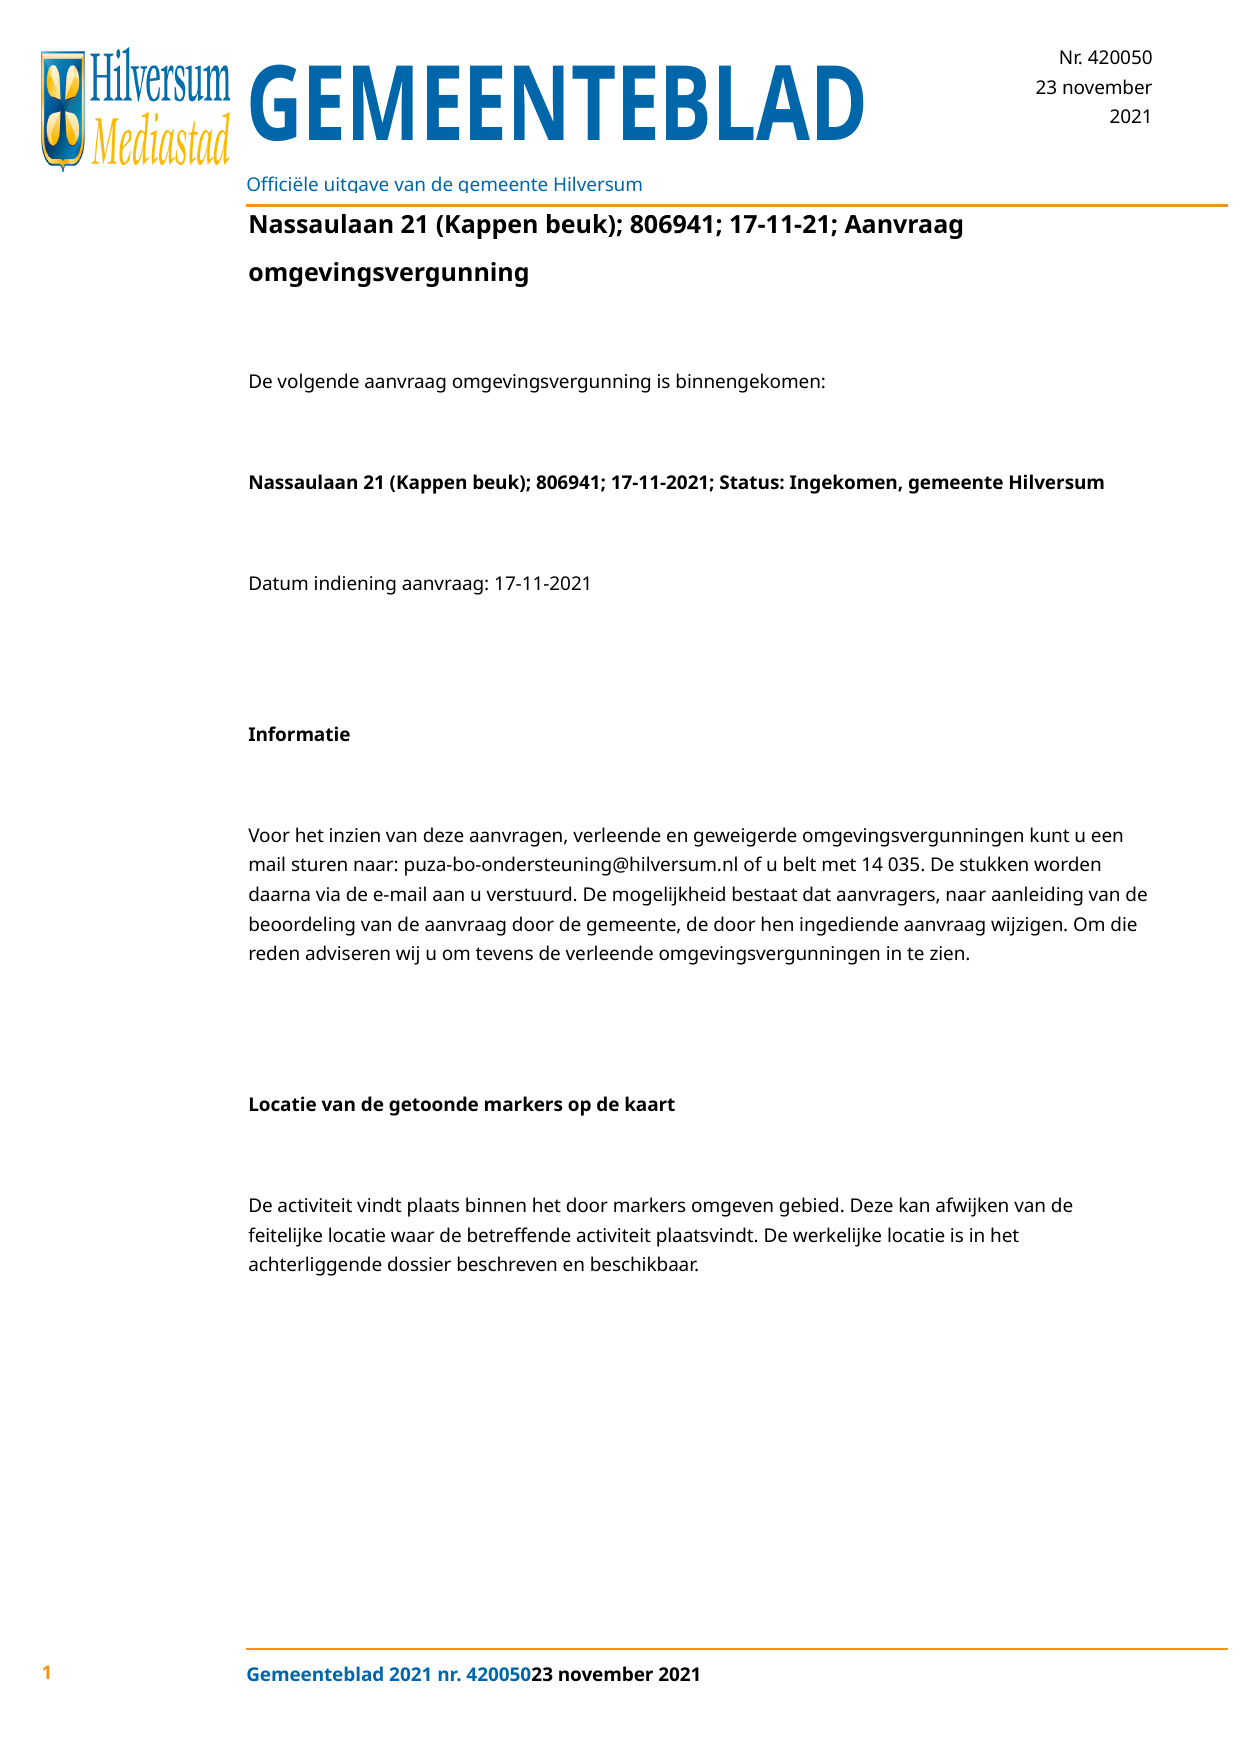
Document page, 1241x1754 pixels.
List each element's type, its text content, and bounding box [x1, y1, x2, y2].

text De volgende aanvraag omgevingsvergunning is binnengekomen: [248, 368, 1152, 394]
text Nassaulaan 21 (Kappen beuk); 806941; 17-11-2021; Status: Ingekomen, gemeente Hilversum [248, 469, 1152, 495]
text Nassaulaan 21 (Kappen beuk); 806941; 17-11-21; Aanvraag omgevingsvergunning [248, 207, 1152, 288]
text Informatie [248, 721, 1152, 747]
text Locatie van de getoonde markers op de kaart [248, 1092, 1152, 1117]
picture [41, 47, 231, 172]
text De activiteit vindt plaats binnen het door markers omgeven gebied. Deze kan afwijken van de feitelijke locatie waar de betreffende activiteit plaatsvindt. De werkelijke locatie is in het achterliggende dossier beschreven en beschikbaar. [248, 1192, 1152, 1277]
text Datum indiening aanvraag: 17-11-2021 [248, 570, 1152, 596]
text Voor het inzien van deze aanvragen, verleende en geweigerde omgevingsvergunningen kunt u een mail sturen naar: puza-bo-ondersteuning@hilversum.nl of u belt met 14 035. De stukken worden daarna via de e-mail aan u verstuurd. De mogelijkheid bestaat dat aanvragers, naar aanleiding van de beoordeling van de aanvraag door de gemeente, de door hen ingediende aanvraag wijzigen. Om die reden adviseren wij u om tevens de verleende omgevingsvergunningen in te zien. [248, 822, 1152, 966]
